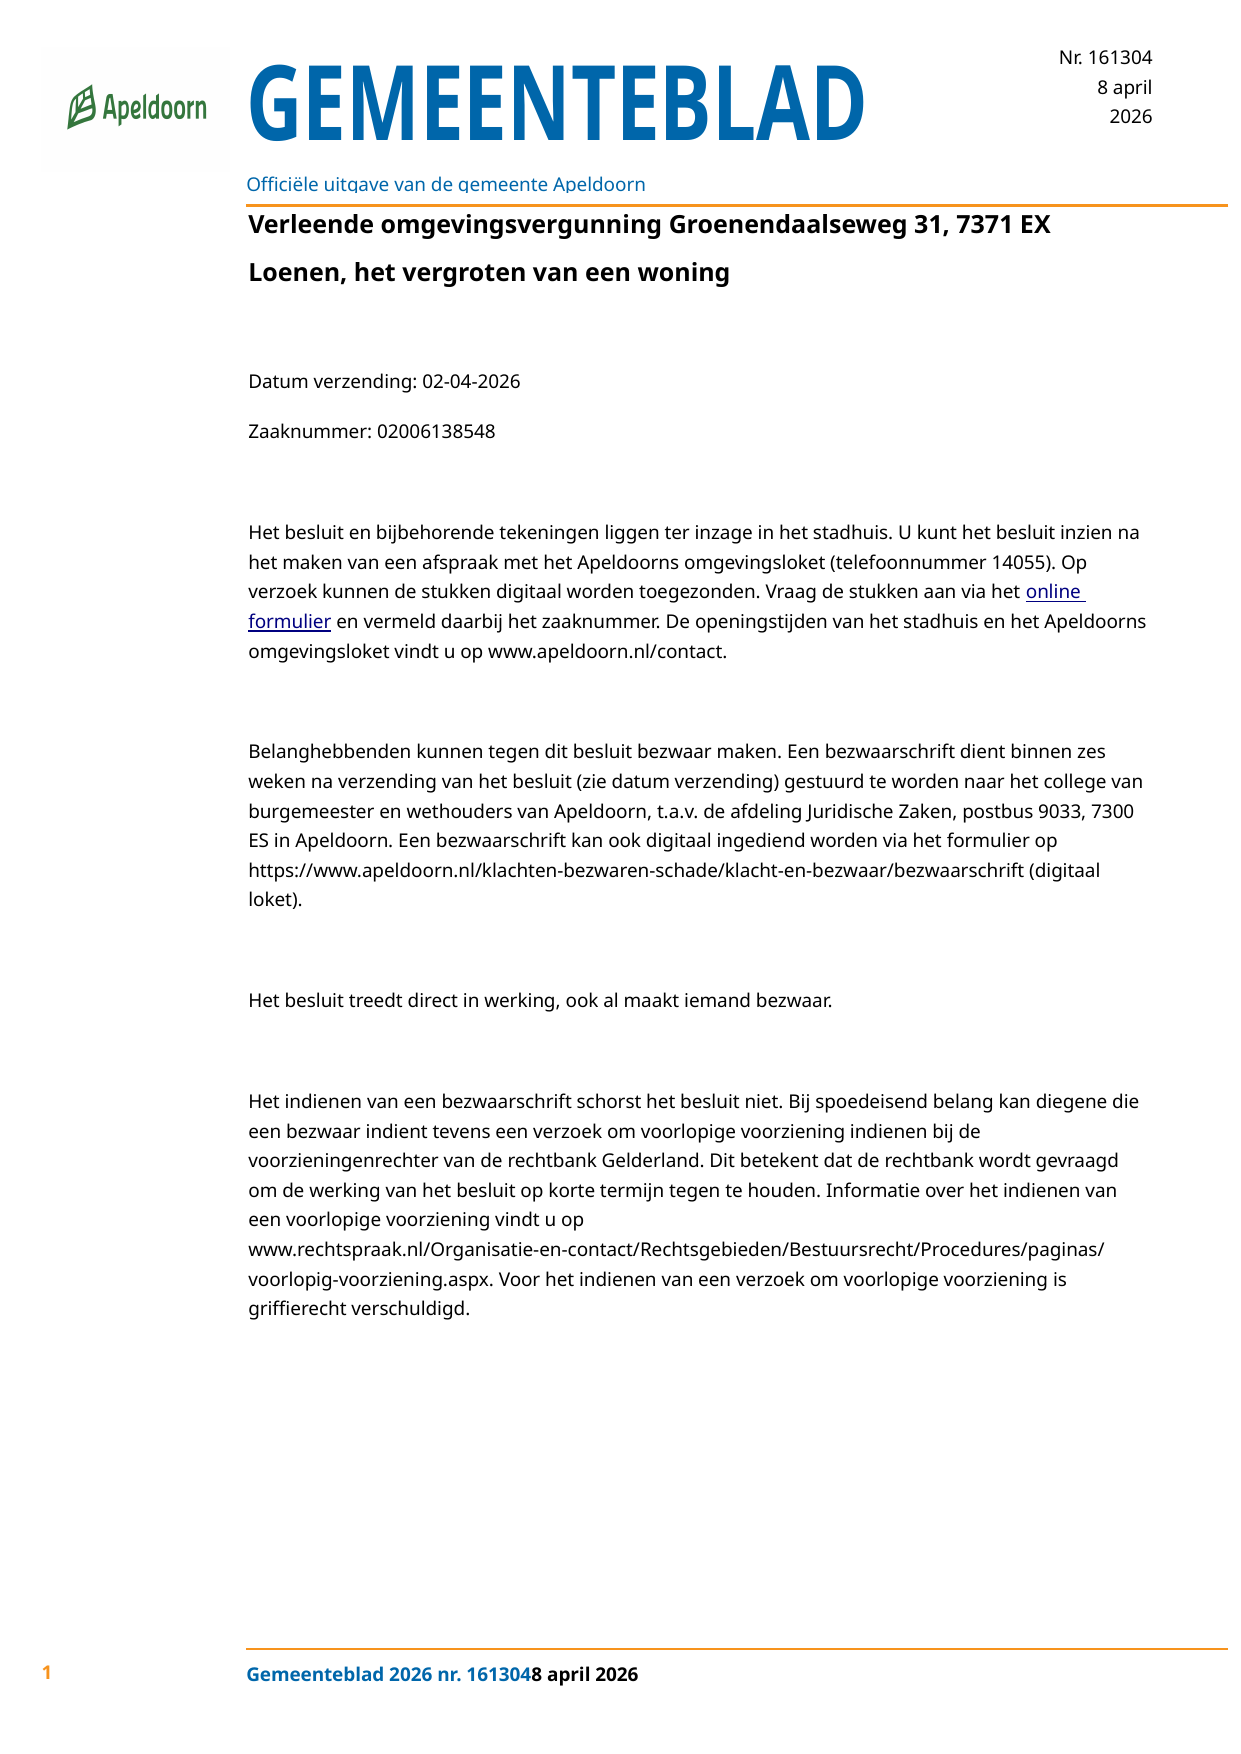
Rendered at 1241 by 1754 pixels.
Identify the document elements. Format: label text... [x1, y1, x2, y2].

text Zaaknummer: 02006138548 [248, 419, 1152, 444]
text Datum verzending: 02-04-2026 [248, 368, 1152, 394]
text Verleende omgevingsvergunning Groenendaalseweg 31, 7371 EX Loenen, het vergroten van een woning [248, 207, 1152, 288]
text Belanghebbenden kunnen tegen dit besluit bezwaar maken. Een bezwaarschrift dient binnen zes weken na verzending van het besluit (zie datum verzending) gestuurd te worden naar het college van burgemeester en wethouders van Apeldoorn, t.a.v. de afdeling Juridische Zaken, postbus 9033, 7300 ES in Apeldoorn. Een bezwaarschrift kan ook digitaal ingediend worden via het formulier op https://www.apeldoorn.nl/klachten-bezwaren-schade/klacht-en-bezwaar/bezwaarschrift (digitaal loket). [248, 739, 1152, 912]
picture [41, 47, 231, 172]
text Het indienen van een bezwaarschrift schorst het besluit niet. Bij spoedeisend belang kan diegene die een bezwaar indient tevens een verzoek om voorlopige voorziening indienen bij de voorzieningenrechter van de rechtbank Gelderland. Dit betekent dat de rechtbank wordt gevraagd om de werking van het besluit op korte termijn tegen te houden. Informatie over het indienen van een voorlopige voorziening vindt u op www.rechtspraak.nl/Organisatie-en-contact/Rechtsgebieden/Bestuursrecht/Procedures/paginas/voorlopig-voorziening.aspx. Voor het indienen van een verzoek om voorlopige voorziening is griffierecht verschuldigd. [248, 1088, 1152, 1321]
text Het besluit en bijbehorende tekeningen liggen ter inzage in het stadhuis. U kunt het besluit inzien na het maken van een afspraak met het Apeldoorns omgevingsloket (telefoonnummer 14055). Op verzoek kunnen de stukken digitaal worden toegezonden. Vraag de stukken aan via het online formulier en vermeld daarbij het zaaknummer. De openingstijden van het stadhuis en het Apeldoorns omgevingsloket vindt u op www.apeldoorn.nl/contact. [248, 519, 1152, 664]
text Het besluit treedt direct in werking, ook al maakt iemand bezwaar. [248, 987, 1152, 1013]
